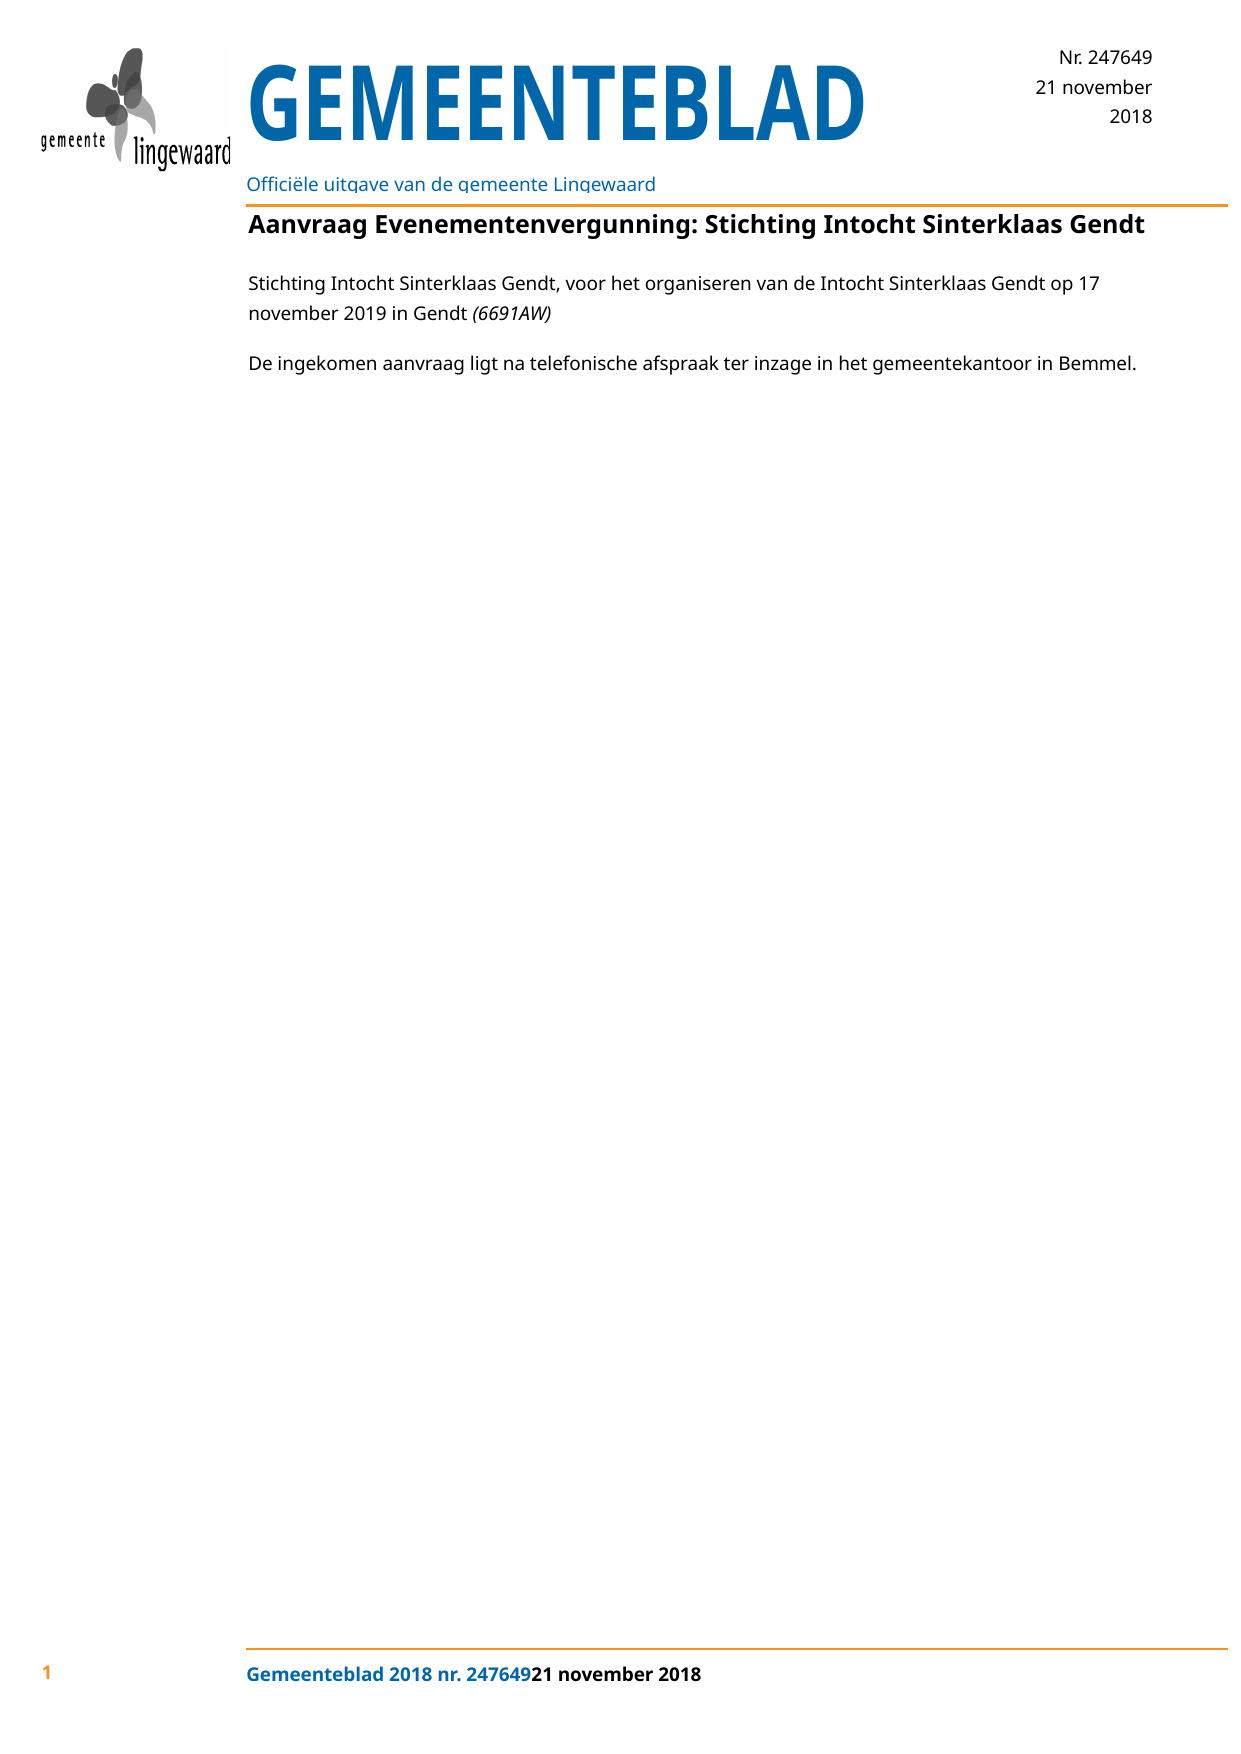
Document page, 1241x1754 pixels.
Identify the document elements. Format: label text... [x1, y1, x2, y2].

picture [41, 47, 231, 172]
text Aanvraag Evenementenvergunning: Stichting Intocht Sinterklaas Gendt [248, 207, 1152, 241]
text Stichting Intocht Sinterklaas Gendt, voor het organiseren van de Intocht Sinterklaas Gendt op 17 november 2019 in Gendt (6691AW) [248, 270, 1152, 326]
text De ingekomen aanvraag ligt na telefonische afspraak ter inzage in het gemeentekantoor in Bemmel. [248, 350, 1152, 376]
